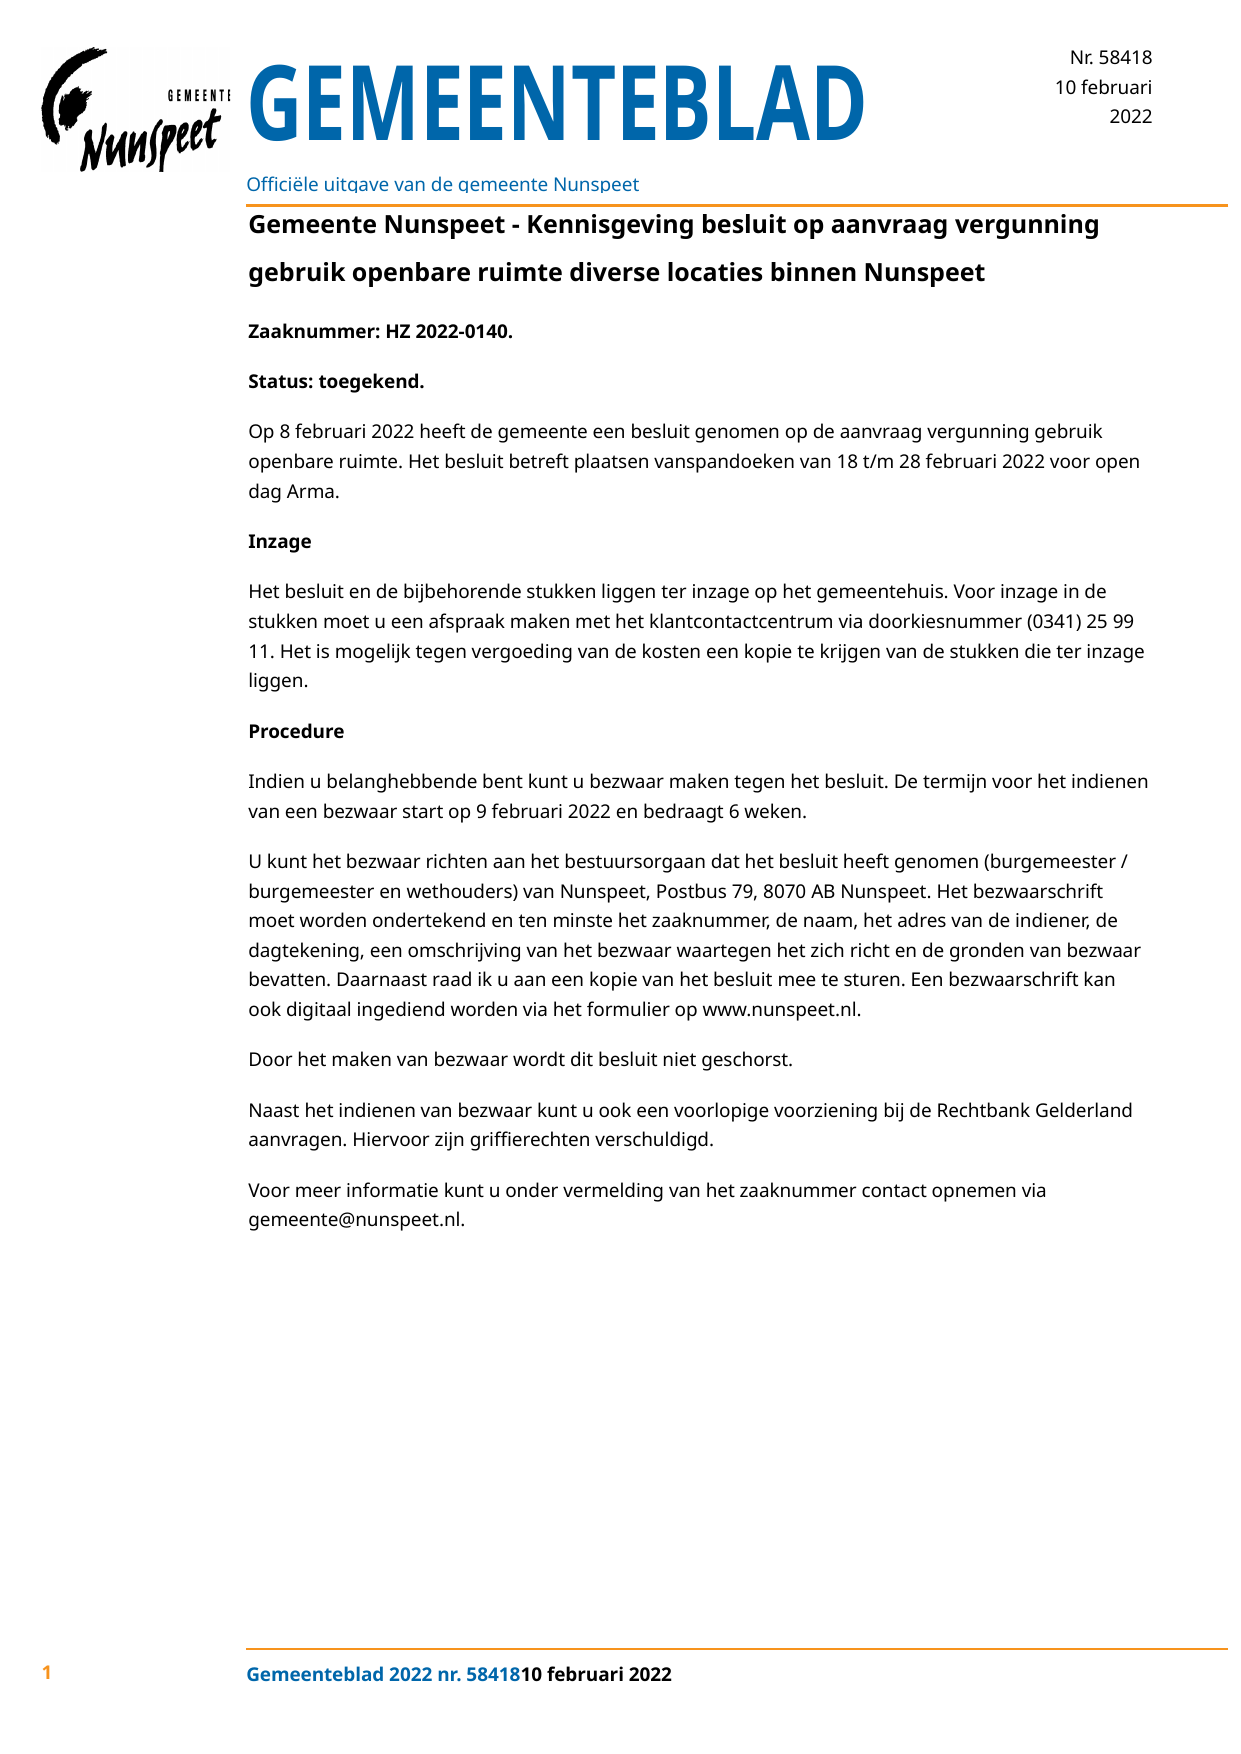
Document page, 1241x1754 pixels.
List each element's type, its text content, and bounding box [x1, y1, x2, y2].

picture [41, 47, 231, 172]
text Indien u belanghebbende bent kunt u bezwaar maken tegen het besluit. De termijn voor het indienen van een bezwaar start op 9 februari 2022 en bedraagt 6 weken. [248, 768, 1152, 824]
text Status: toegekend. [248, 368, 1152, 394]
text Door het maken van bezwaar wordt dit besluit niet geschorst. [248, 1047, 1152, 1072]
text Gemeente Nunspeet - Kennisgeving besluit op aanvraag vergunning gebruik openbare ruimte diverse locaties binnen Nunspeet [248, 207, 1152, 288]
text Op 8 februari 2022 heeft de gemeente een besluit genomen op de aanvraag vergunning gebruik openbare ruimte. Het besluit betreft plaatsen vanspandoeken van 18 t/m 28 februari 2022 voor open dag Arma. [248, 419, 1152, 504]
text Procedure [248, 718, 1152, 744]
text Zaaknummer: HZ 2022-0140. [248, 318, 1152, 344]
text U kunt het bezwaar richten aan het bestuursorgaan dat het besluit heeft genomen (burgemeester / burgemeester en wethouders) van Nunspeet, Postbus 79, 8070 AB Nunspeet. Het bezwaarschrift moet worden ondertekend en ten minste het zaaknummer, de naam, het adres van de indiener, de dagtekening, een omschrijving van het bezwaar waartegen het zich richt en de gronden van bezwaar bevatten. Daarnaast raad ik u aan een kopie van het besluit mee te sturen. Een bezwaarschrift kan ook digitaal ingediend worden via het formulier op www.nunspeet.nl. [248, 848, 1152, 1022]
text Inzage [248, 528, 1152, 554]
text Het besluit en de bijbehorende stukken liggen ter inzage op het gemeentehuis. Voor inzage in de stukken moet u een afspraak maken met het klantcontactcentrum via doorkiesnummer (0341) 25 99 11. Het is mogelijk tegen vergoeding van de kosten een kopie te krijgen van de stukken die ter inzage liggen. [248, 579, 1152, 693]
text Naast het indienen van bezwaar kunt u ook een voorlopige voorziening bij de Rechtbank Gelderland aanvragen. Hiervoor zijn griffierechten verschuldigd. [248, 1097, 1152, 1152]
text Voor meer informatie kunt u onder vermelding van het zaaknummer contact opnemen via gemeente@nunspeet.nl. [248, 1177, 1152, 1232]
